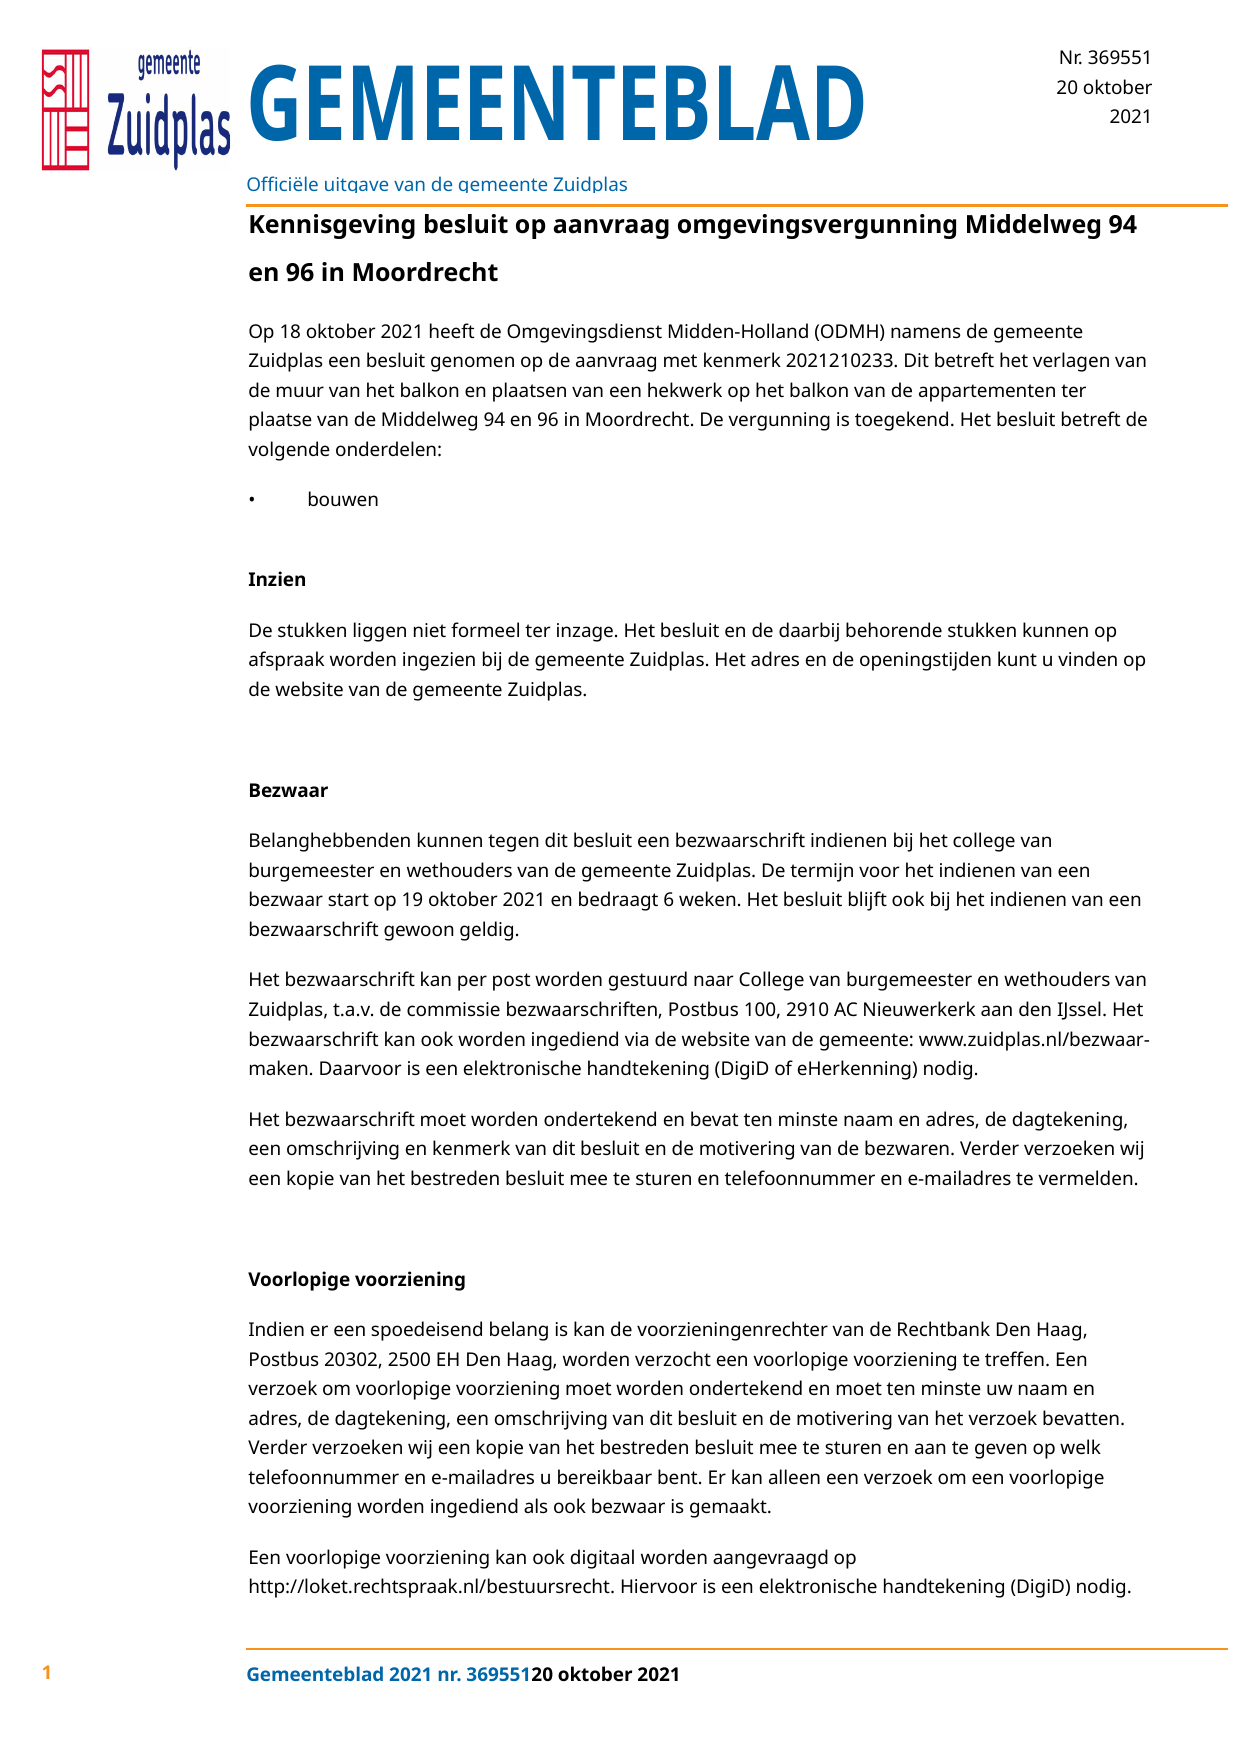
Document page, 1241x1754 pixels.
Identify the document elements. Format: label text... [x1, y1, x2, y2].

text De stukken liggen niet formeel ter inzage. Het besluit en de daarbij behorende stukken kunnen op afspraak worden ingezien bij de gemeente Zuidplas. Het adres en de openingstijden kunt u vinden op de website van de gemeente Zuidplas. [248, 617, 1152, 702]
text Het bezwaarschrift kan per post worden gestuurd naar College van burgemeester en wethouders van Zuidplas, t.a.v. de commissie bezwaarschriften, Postbus 100, 2910 AC Nieuwerkerk aan den IJssel. Het bezwaarschrift kan ook worden ingediend via de website van de gemeente: www.zuidplas.nl/bezwaar-maken. Daarvoor is een elektronische handtekening (DigiD of eHerkenning) nodig. [248, 967, 1152, 1081]
text Het bezwaarschrift moet worden ondertekend en bevat ten minste naam en adres, de dagtekening, een omschrijving en kenmerk van dit besluit en de motivering van de bezwaren. Verder verzoeken wij een kopie van het bestreden besluit mee te sturen en telefoonnummer en e-mailadres te vermelden. [248, 1106, 1152, 1191]
text Indien er een spoedeisend belang is kan de voorzieningenrechter van de Rechtbank Den Haag, Postbus 20302, 2500 EH Den Haag, worden verzocht een voorlopige voorziening te treffen. Een verzoek om voorlopige voorziening moet worden ondertekend en moet ten minste uw naam en adres, de dagtekening, een omschrijving van dit besluit en de motivering van het verzoek bevatten. Verder verzoeken wij een kopie van het bestreden besluit mee te sturen en aan te geven op welk telefoonnummer en e-mailadres u bereikbaar bent. Er kan alleen een verzoek om een voorlopige voorziening worden ingediend als ook bezwaar is gemaakt. [248, 1316, 1152, 1519]
text Bezwaar [248, 777, 1152, 803]
text Op 18 oktober 2021 heeft de Omgevingsdienst Midden-Holland (ODMH) namens de gemeente Zuidplas een besluit genomen op de aanvraag met kenmerk 2021210233. Dit betreft het verlagen van de muur van het balkon en plaatsen van een hekwerk op het balkon van de appartementen ter plaatse van de Middelweg 94 en 96 in Moordrecht. De vergunning is toegekend. Het besluit betreft de volgende onderdelen: [248, 318, 1152, 462]
list bouwen [248, 487, 1152, 512]
text Belanghebbenden kunnen tegen dit besluit een bezwaarschrift indienen bij het college van burgemeester en wethouders van de gemeente Zuidplas. De termijn voor het indienen van een bezwaar start op 19 oktober 2021 en bedraagt 6 weken. Het besluit blijft ook bij het indienen van een bezwaarschrift gewoon geldig. [248, 827, 1152, 942]
picture [41, 47, 231, 172]
text Een voorlopige voorziening kan ook digitaal worden aangevraagd op http://loket.rechtspraak.nl/bestuursrecht. Hiervoor is een elektronische handtekening (DigiD) nodig. [248, 1544, 1152, 1599]
text Voorlopige voorziening [248, 1266, 1152, 1292]
text Kennisgeving besluit op aanvraag omgevingsvergunning Middelweg 94 en 96 in Moordrecht [248, 207, 1152, 288]
text Inzien [248, 567, 1152, 592]
